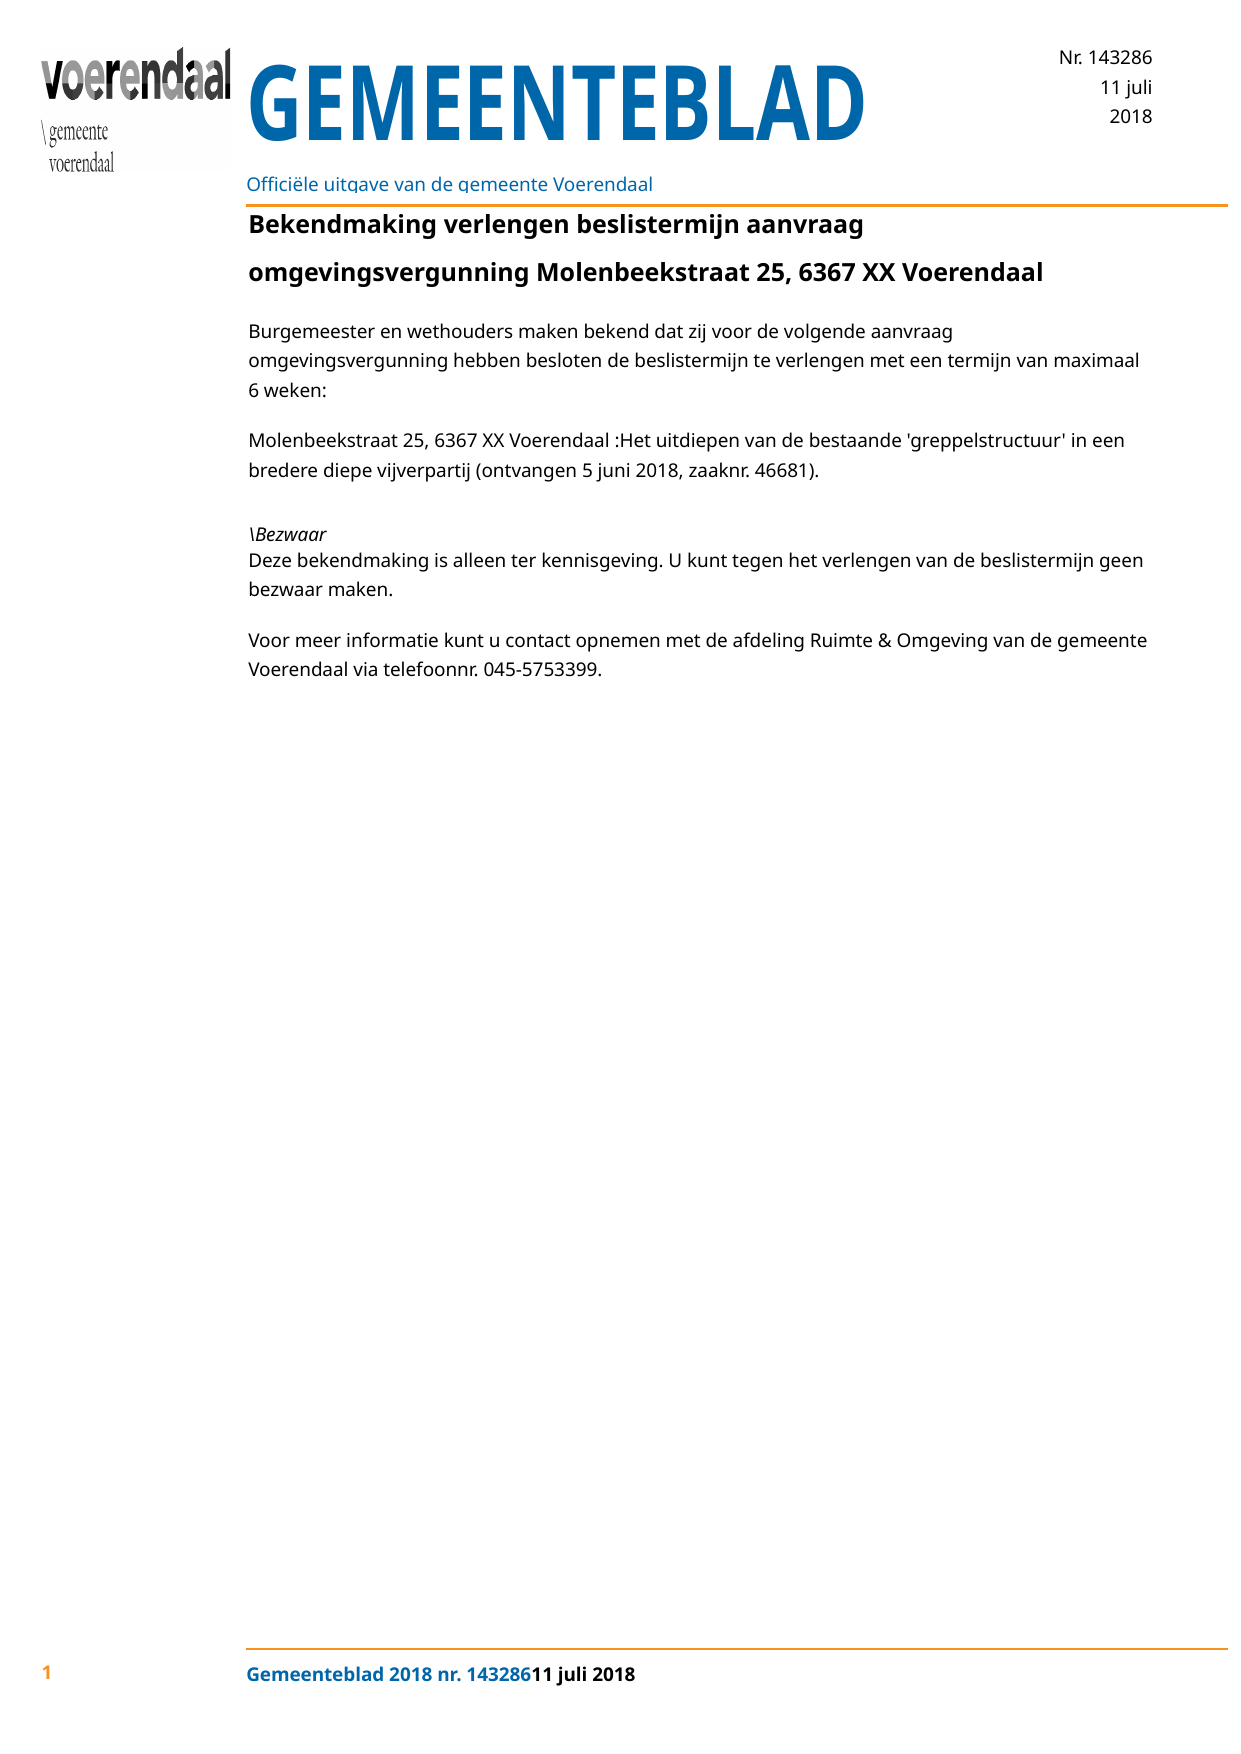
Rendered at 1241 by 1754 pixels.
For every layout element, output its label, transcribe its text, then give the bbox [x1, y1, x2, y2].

text Burgemeester en wethouders maken bekend dat zij voor de volgende aanvraag omgevingsvergunning hebben besloten de beslistermijn te verlengen met een termijn van maximaal 6 weken: [248, 318, 1152, 403]
picture [41, 47, 231, 172]
text \Bezwaar [248, 521, 1152, 547]
text Deze bekendmaking is alleen ter kennisgeving. U kunt tegen het verlengen van de beslistermijn geen bezwaar maken. [248, 547, 1152, 602]
text Bekendmaking verlengen beslistermijn aanvraag omgevingsvergunning Molenbeekstraat 25, 6367 XX Voerendaal [248, 207, 1152, 288]
text Molenbeekstraat 25, 6367 XX Voerendaal :Het uitdiepen van de bestaande 'greppelstructuur' in een bredere diepe vijverpartij (ontvangen 5 juni 2018, zaaknr. 46681). [248, 427, 1152, 483]
text Voor meer informatie kunt u contact opnemen met de afdeling Ruimte & Omgeving van de gemeente Voerendaal via telefoonnr. 045-5753399. [248, 627, 1152, 682]
